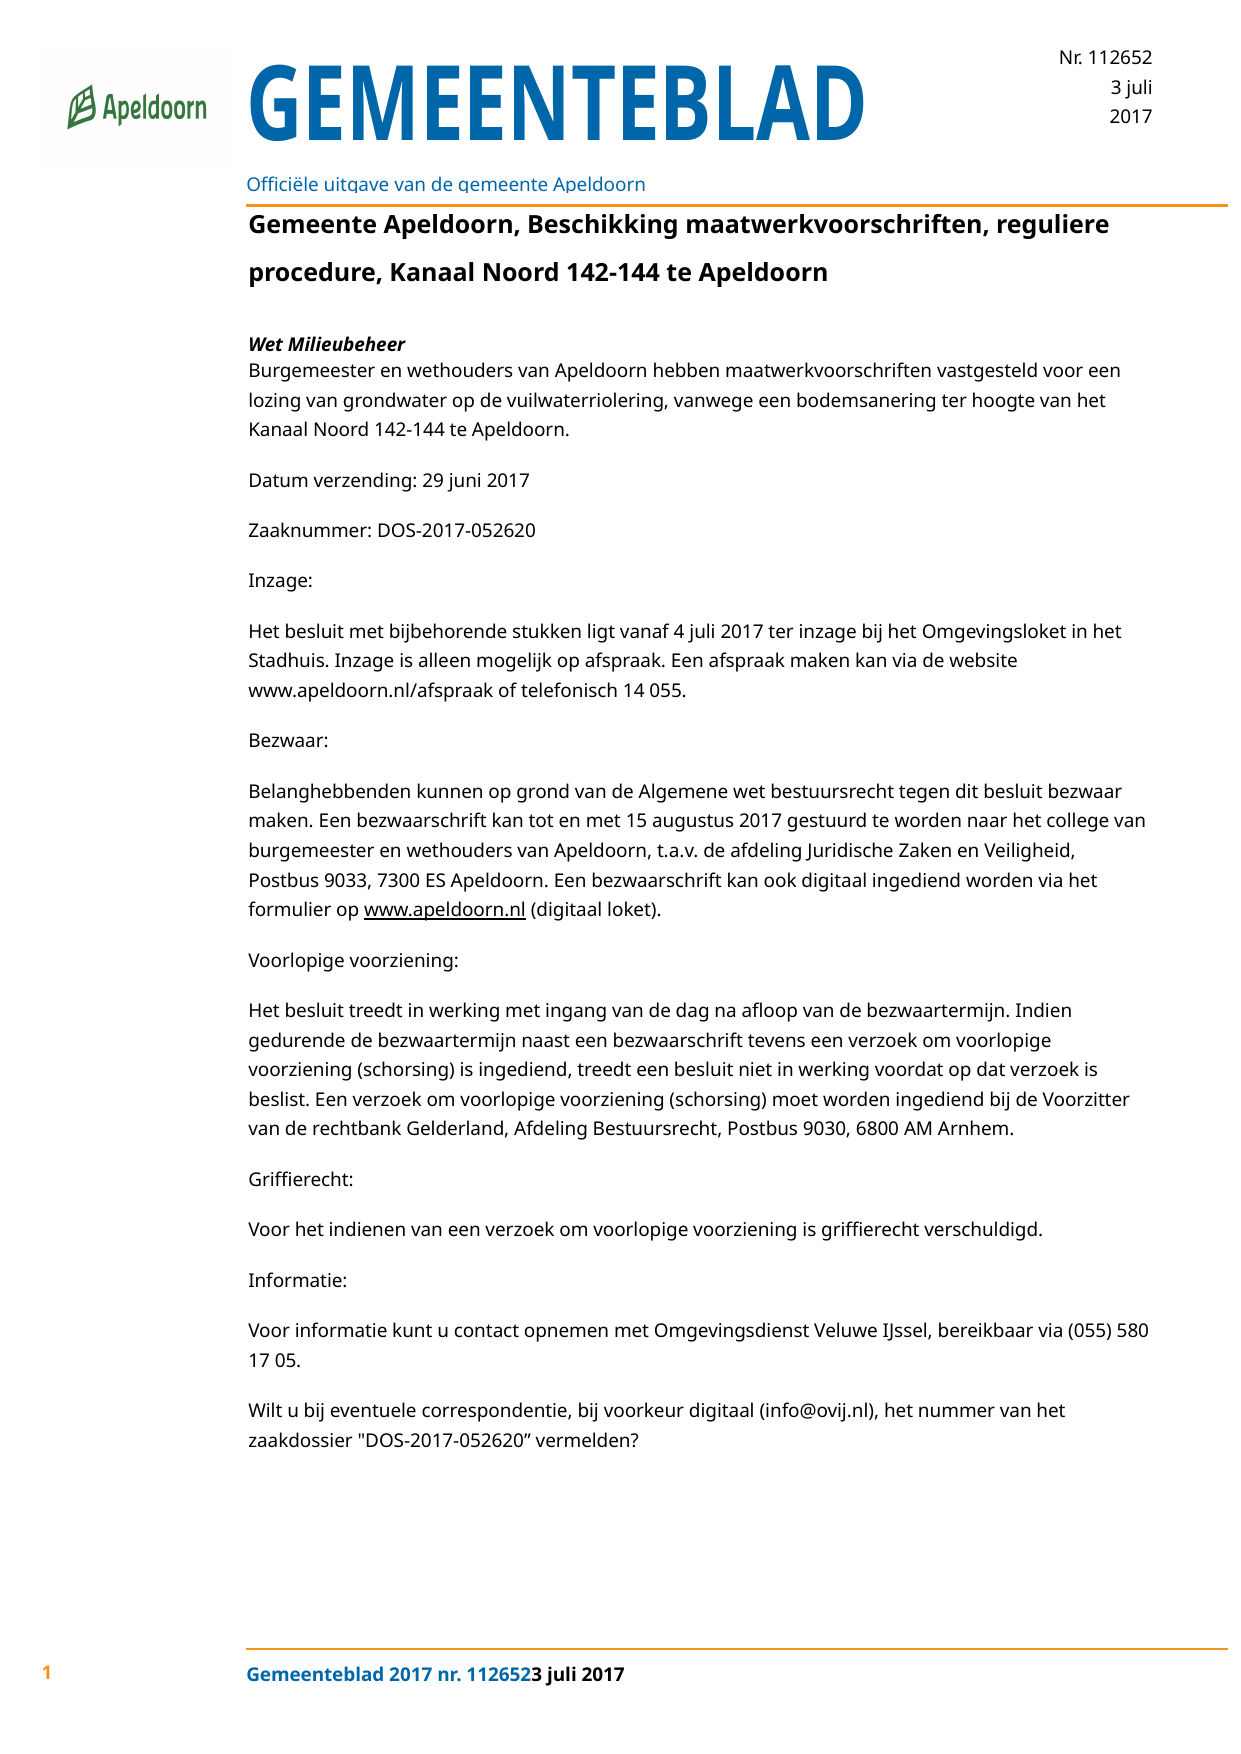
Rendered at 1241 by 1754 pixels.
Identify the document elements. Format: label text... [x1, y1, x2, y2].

text Belanghebbenden kunnen op grond van de Algemene wet bestuursrecht tegen dit besluit bezwaar maken. Een bezwaarschrift kan tot en met 15 augustus 2017 gestuurd te worden naar het college van burgemeester en wethouders van Apeldoorn, t.a.v. de afdeling Juridische Zaken en Veiligheid, Postbus 9033, 7300 ES Apeldoorn. Een bezwaarschrift kan ook digitaal ingediend worden via het formulier op www.apeldoorn.nl (digitaal loket). [248, 778, 1152, 922]
text Voor informatie kunt u contact opnemen met Omgevingsdienst Veluwe IJssel, bereikbaar via (055) 580 17 05. [248, 1317, 1152, 1372]
picture [41, 47, 231, 172]
text Inzage: [248, 568, 1152, 593]
text Voorlopige voorziening: [248, 947, 1152, 972]
text Het besluit met bijbehorende stukken ligt vanaf 4 juli 2017 ter inzage bij het Omgevingsloket in het Stadhuis. Inzage is alleen mogelijk op afspraak. Een afspraak maken kan via de website www.apeldoorn.nl/afspraak of telefonisch 14 055. [248, 618, 1152, 703]
text Het besluit treedt in werking met ingang van de dag na afloop van de bezwaartermijn. Indien gedurende de bezwaartermijn naast een bezwaarschrift tevens een verzoek om voorlopige voorziening (schorsing) is ingediend, treedt een besluit niet in werking voordat op dat verzoek is beslist. Een verzoek om voorlopige voorziening (schorsing) moet worden ingediend bij de Voorzitter van de rechtbank Gelderland, Afdeling Bestuursrecht, Postbus 9030, 6800 AM Arnhem. [248, 997, 1152, 1141]
text Datum verzending: 29 juni 2017 [248, 467, 1152, 492]
text Burgemeester en wethouders van Apeldoorn hebben maatwerkvoorschriften vastgesteld voor een lozing van grondwater op de vuilwaterriolering, vanwege een bodemsanering ter hoogte van het Kanaal Noord 142-144 te Apeldoorn. [248, 357, 1152, 442]
text Voor het indienen van een verzoek om voorlopige voorziening is griffierecht verschuldigd. [248, 1216, 1152, 1242]
text Wilt u bij eventuele correspondentie, bij voorkeur digitaal (info@ovij.nl), het nummer van het zaakdossier "DOS-2017-052620” vermelden? [248, 1397, 1152, 1452]
text Zaaknummer: DOS-2017-052620 [248, 517, 1152, 543]
text Wet Milieubeheer [248, 331, 1152, 357]
text Informatie: [248, 1267, 1152, 1292]
text Griffierecht: [248, 1166, 1152, 1192]
text Gemeente Apeldoorn, Beschikking maatwerkvoorschriften, reguliere procedure, Kanaal Noord 142-144 te Apeldoorn [248, 207, 1152, 288]
text Bezwaar: [248, 728, 1152, 753]
